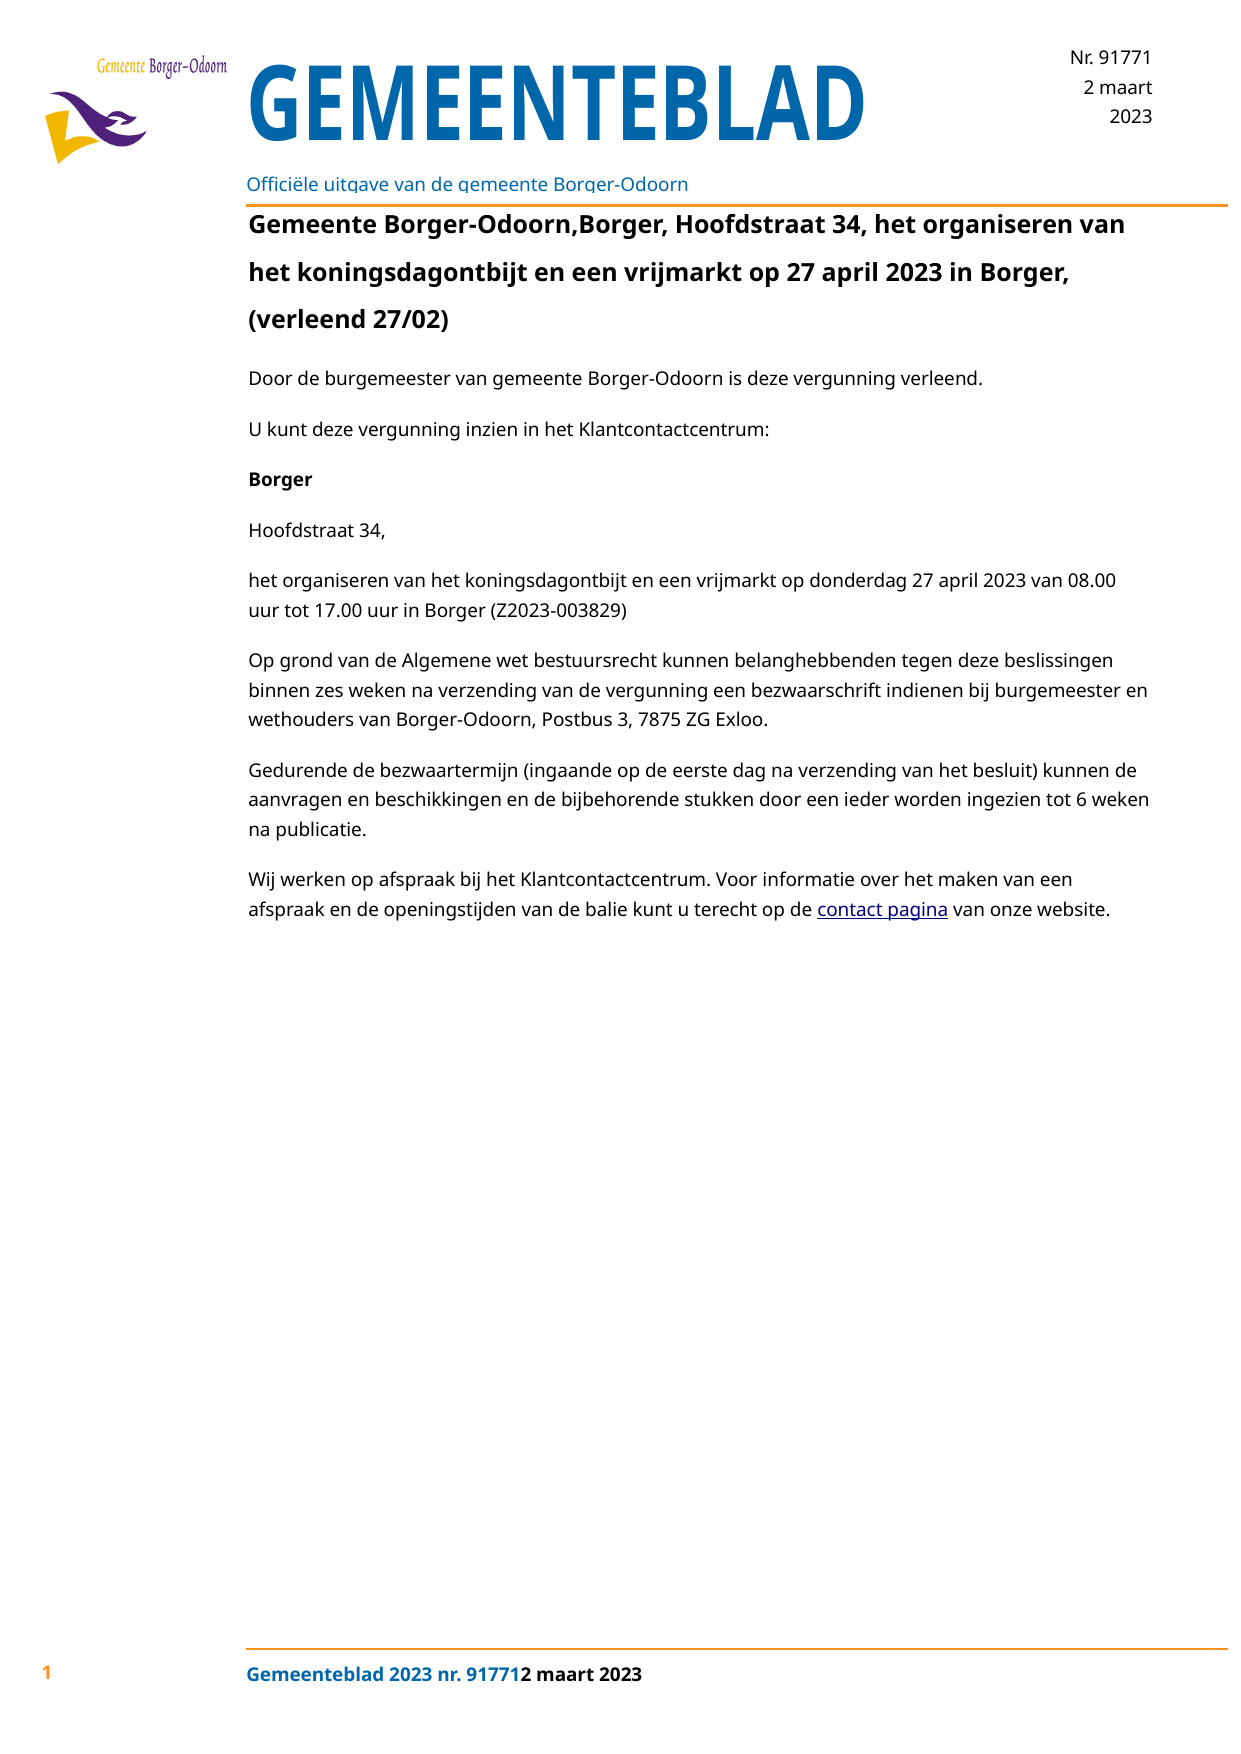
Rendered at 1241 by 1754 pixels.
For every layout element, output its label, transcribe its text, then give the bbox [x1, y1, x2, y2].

text Op grond van de Algemene wet bestuursrecht kunnen belanghebbenden tegen deze beslissingen binnen zes weken na verzending van de vergunning een bezwaarschrift indienen bij burgemeester en wethouders van Borger-Odoorn, Postbus 3, 7875 ZG Exloo. [248, 647, 1152, 732]
text Gedurende de bezwaartermijn (ingaande op de eerste dag na verzending van het besluit) kunnen de aanvragen en beschikkingen en de bijbehorende stukken door een ieder worden ingezien tot 6 weken na publicatie. [248, 757, 1152, 842]
text Borger [248, 466, 1152, 492]
text het organiseren van het koningsdagontbijt en een vrijmarkt op donderdag 27 april 2023 van 08.00 uur tot 17.00 uur in Borger (Z2023-003829) [248, 567, 1152, 622]
text Door de burgemeester van gemeente Borger-Odoorn is deze vergunning verleend. [248, 366, 1152, 391]
text Hoofdstraat 34, [248, 517, 1152, 542]
text U kunt deze vergunning inzien in het Klantcontactcentrum: [248, 416, 1152, 442]
picture [41, 47, 231, 172]
text Wij werken op afspraak bij het Klantcontactcentrum. Voor informatie over het maken van een afspraak en de openingstijden van de balie kunt u terecht op de contact pagina van onze website. [248, 866, 1152, 922]
text Gemeente Borger-Odoorn,Borger, Hoofdstraat 34, het organiseren van het koningsdagontbijt en een vrijmarkt op 27 april 2023 in Borger, (verleend 27/02) [248, 207, 1152, 336]
